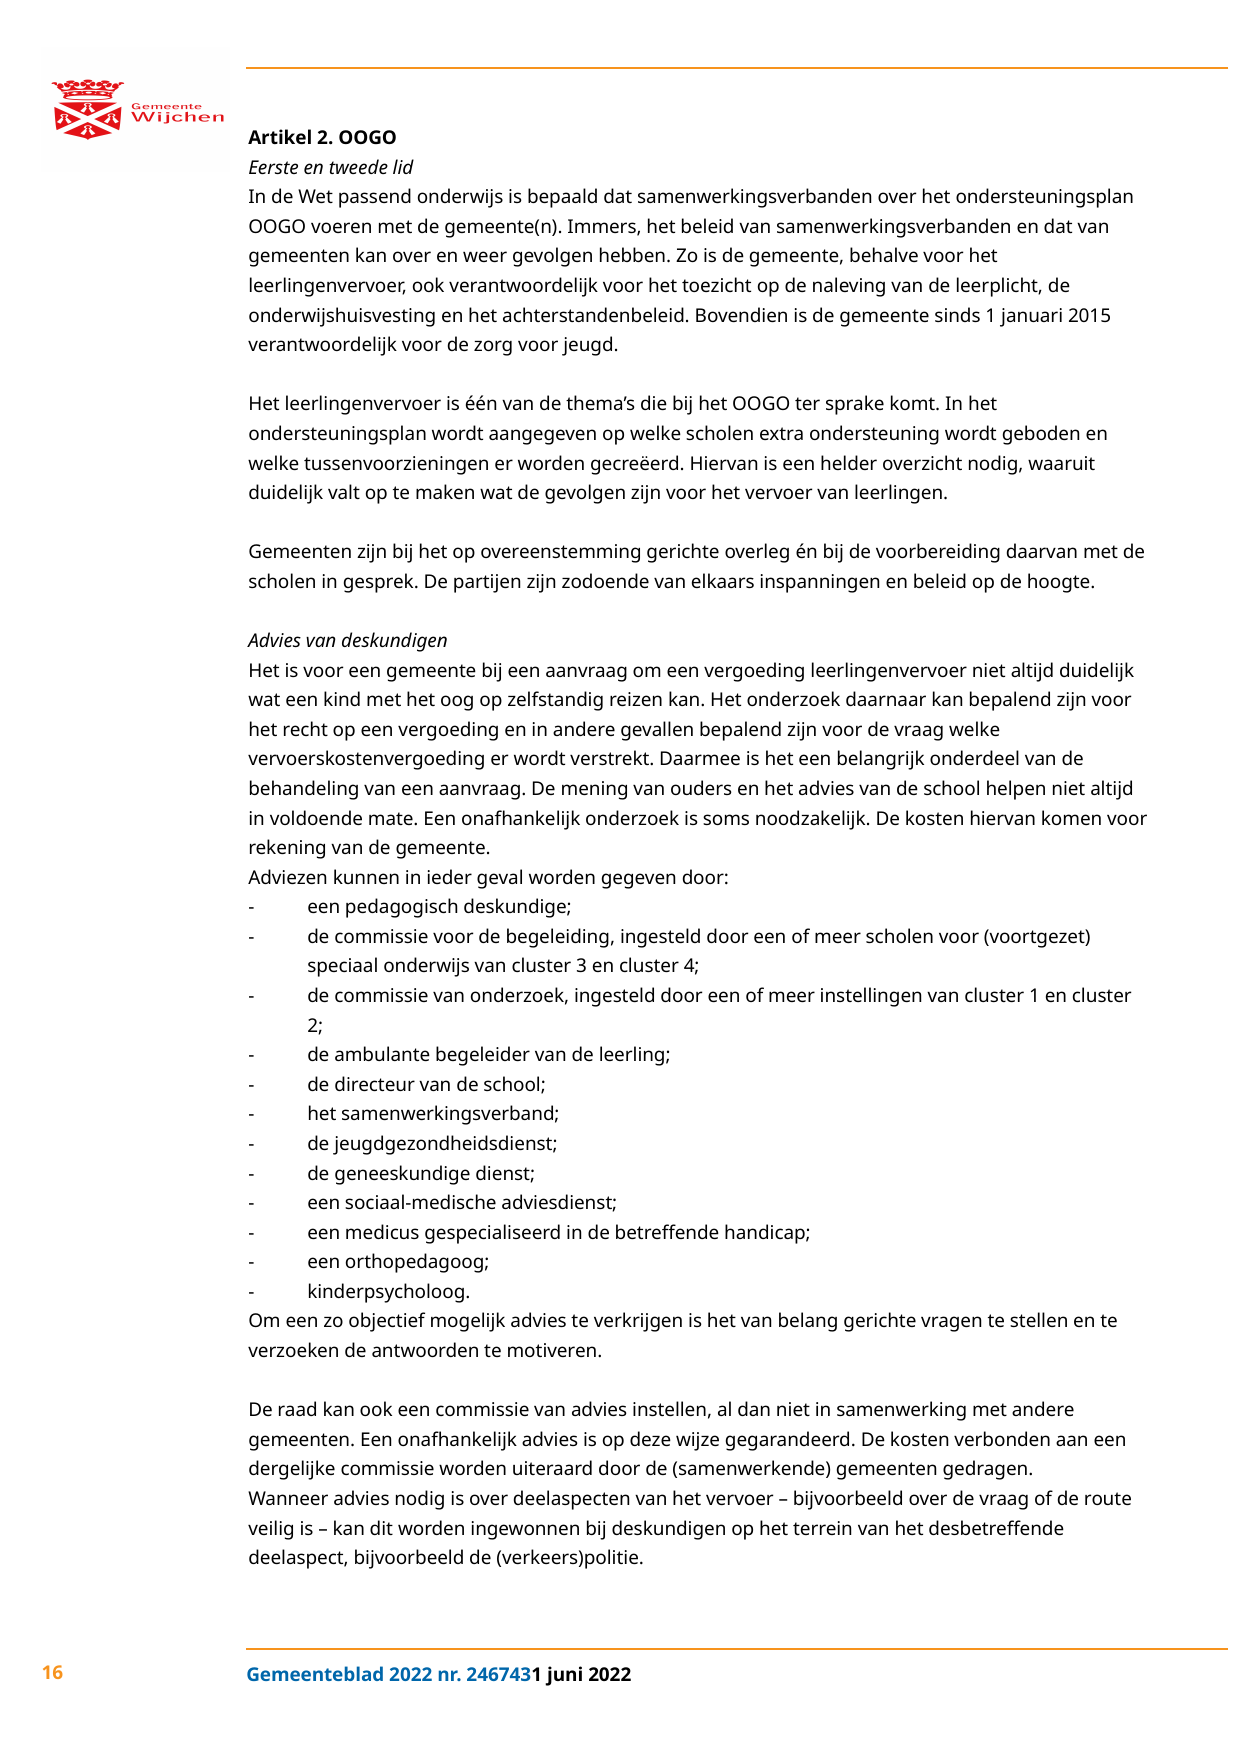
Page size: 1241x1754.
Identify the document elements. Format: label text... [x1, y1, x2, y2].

list een sociaal-medische adviesdienst; [248, 1189, 1152, 1215]
text Eerste en tweede lid [248, 154, 1152, 180]
text Adviezen kunnen in ieder geval worden gegeven door: [248, 864, 1152, 890]
list het samenwerkingsverband; [248, 1101, 1152, 1126]
list kinderpsycholoog. [248, 1278, 1152, 1304]
text Om een zo objectief mogelijk advies te verkrijgen is het van belang gerichte vragen te stellen en te verzoeken de antwoorden te motiveren. [248, 1308, 1152, 1363]
text Wanneer advies nodig is over deelaspecten van het vervoer – bijvoorbeeld over de vraag of de route veilig is – kan dit worden ingewonnen bij deskundigen op het terrein van het desbetreffende deelaspect, bijvoorbeeld de (verkeers)politie. [248, 1485, 1152, 1570]
list de commissie voor de begeleiding, ingesteld door een of meer scholen voor (voortgezet) speciaal onderwijs van cluster 3 en cluster 4; [248, 923, 1152, 978]
list de jeugdgezondheidsdienst; [248, 1130, 1152, 1156]
list een orthopedagoog; [248, 1248, 1152, 1274]
list de ambulante begeleider van de leerling; [248, 1041, 1152, 1067]
picture [41, 47, 231, 172]
text Advies van deskundigen [248, 627, 1152, 653]
list de geneeskundige dienst; [248, 1160, 1152, 1186]
text Artikel 2. OOGO [248, 124, 1152, 150]
list een pedagogisch deskundige; [248, 893, 1152, 919]
text Het is voor een gemeente bij een aanvraag om een vergoeding leerlingenvervoer niet altijd duidelijk wat een kind met het oog op zelfstandig reizen kan. Het onderzoek daarnaar kan bepalend zijn voor het recht op een vergoeding en in andere gevallen bepalend zijn voor de vraag welke vervoerskostenvergoeding er wordt verstrekt. Daarmee is het een belangrijk onderdeel van de behandeling van een aanvraag. De mening van ouders en het advies van de school helpen niet altijd in voldoende mate. Een onafhankelijk onderzoek is soms noodzakelijk. De kosten hiervan komen voor rekening van de gemeente. [248, 657, 1152, 860]
text Het leerlingenvervoer is één van de thema’s die bij het OOGO ter sprake komt. In het ondersteuningsplan wordt aangegeven op welke scholen extra ondersteuning wordt geboden en welke tussenvoorzieningen er worden gecreëerd. Hiervan is een helder overzicht nodig, waaruit duidelijk valt op te maken wat de gevolgen zijn voor het vervoer van leerlingen. [248, 391, 1152, 505]
text Gemeenten zijn bij het op overeenstemming gerichte overleg én bij de voorbereiding daarvan met de scholen in gesprek. De partijen zijn zodoende van elkaars inspanningen en beleid op de hoogte. [248, 538, 1152, 594]
text In de Wet passend onderwijs is bepaald dat samenwerkingsverbanden over het ondersteuningsplan OOGO voeren met de gemeente(n). Immers, het beleid van samenwerkingsverbanden en dat van gemeenten kan over en weer gevolgen hebben. Zo is de gemeente, behalve voor het leerlingenvervoer, ook verantwoordelijk voor het toezicht op de naleving van de leerplicht, de onderwijshuisvesting en het achterstandenbeleid. Bovendien is de gemeente sinds 1 januari 2015 verantwoordelijk voor de zorg voor jeugd. [248, 183, 1152, 357]
list de directeur van de school; [248, 1071, 1152, 1097]
list de commissie van onderzoek, ingesteld door een of meer instellingen van cluster 1 en cluster 2; [248, 982, 1152, 1038]
text De raad kan ook een commissie van advies instellen, al dan niet in samenwerking met andere gemeenten. Een onafhankelijk advies is op deze wijze gegarandeerd. De kosten verbonden aan een dergelijke commissie worden uiteraard door de (samenwerkende) gemeenten gedragen. [248, 1396, 1152, 1481]
list een medicus gespecialiseerd in de betreffende handicap; [248, 1219, 1152, 1245]
